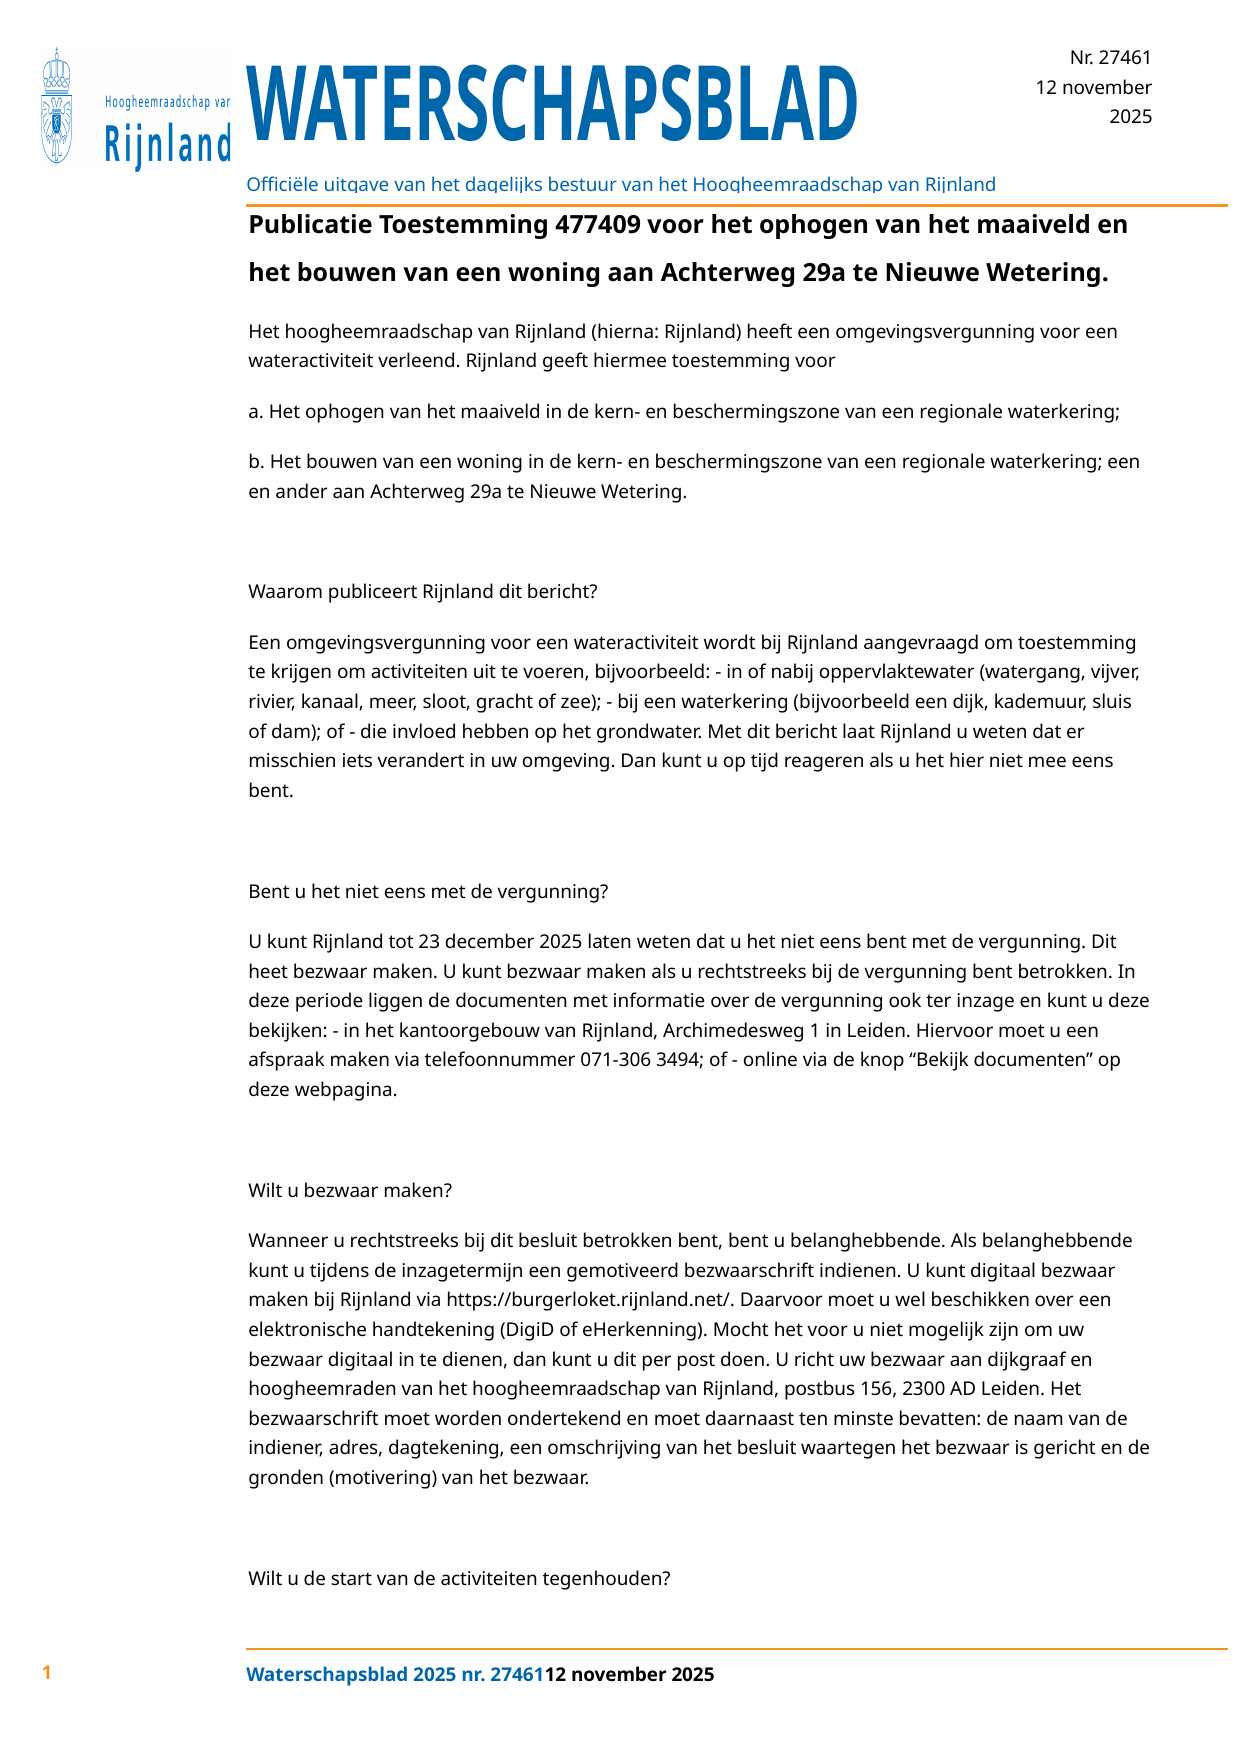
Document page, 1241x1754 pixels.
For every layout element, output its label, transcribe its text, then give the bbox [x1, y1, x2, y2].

text Waarom publiceert Rijnland dit bericht? [248, 579, 1152, 604]
text Wanneer u rechtstreeks bij dit besluit betrokken bent, bent u belanghebbende. Als belanghebbende kunt u tijdens de inzagetermijn een gemotiveerd bezwaarschrift indienen. U kunt digitaal bezwaar maken bij Rijnland via https://burgerloket.rijnland.net/. Daarvoor moet u wel beschikken over een elektronische handtekening (DigiD of eHerkenning). Mocht het voor u niet mogelijk zijn om uw bezwaar digitaal in te dienen, dan kunt u dit per post doen. U richt uw bezwaar aan dijkgraaf en hoogheemraden van het hoogheemraadschap van Rijnland, postbus 156, 2300 AD Leiden. Het bezwaarschrift moet worden ondertekend en moet daarnaast ten minste bevatten: de naam van de indiener, adres, dagtekening, een omschrijving van het besluit waartegen het bezwaar is gericht en de gronden (motivering) van het bezwaar. [248, 1227, 1152, 1490]
text Wilt u bezwaar maken? [248, 1177, 1152, 1203]
text Wilt u de start van de activiteiten tegenhouden? [248, 1565, 1152, 1591]
text b. Het bouwen van een woning in de kern- en beschermingszone van een regionale waterkering; een en ander aan Achterweg 29a te Nieuwe Wetering. [248, 448, 1152, 504]
text Bent u het niet eens met de vergunning? [248, 878, 1152, 904]
text U kunt Rijnland tot 23 december 2025 laten weten dat u het niet eens bent met de vergunning. Dit heet bezwaar maken. U kunt bezwaar maken als u rechtstreeks bij de vergunning bent betrokken. In deze periode liggen de documenten met informatie over de vergunning ook ter inzage en kunt u deze bekijken: - in het kantoorgebouw van Rijnland, Archimedesweg 1 in Leiden. Hiervoor moet u een afspraak maken via telefoonnummer 071-306 3494; of - online via de knop “Bekijk documenten” op deze webpagina. [248, 928, 1152, 1102]
picture [41, 47, 231, 172]
text a. Het ophogen van het maaiveld in de kern- en beschermingszone van een regionale waterkering; [248, 398, 1152, 424]
text Een omgevingsvergunning voor een wateractiviteit wordt bij Rijnland aangevraagd om toestemming te krijgen om activiteiten uit te voeren, bijvoorbeeld: - in of nabij oppervlaktewater (watergang, vijver, rivier, kanaal, meer, sloot, gracht of zee); - bij een waterkering (bijvoorbeeld een dijk, kademuur, sluis of dam); of - die invloed hebben op het grondwater. Met dit bericht laat Rijnland u weten dat er misschien iets verandert in uw omgeving. Dan kunt u op tijd reageren als u het hier niet mee eens bent. [248, 629, 1152, 803]
text Publicatie Toestemming 477409 voor het ophogen van het maaiveld en het bouwen van een woning aan Achterweg 29a te Nieuwe Wetering. [248, 207, 1152, 288]
text Het hoogheemraadschap van Rijnland (hierna: Rijnland) heeft een omgevingsvergunning voor een wateractiviteit verleend. Rijnland geeft hiermee toestemming voor [248, 318, 1152, 373]
